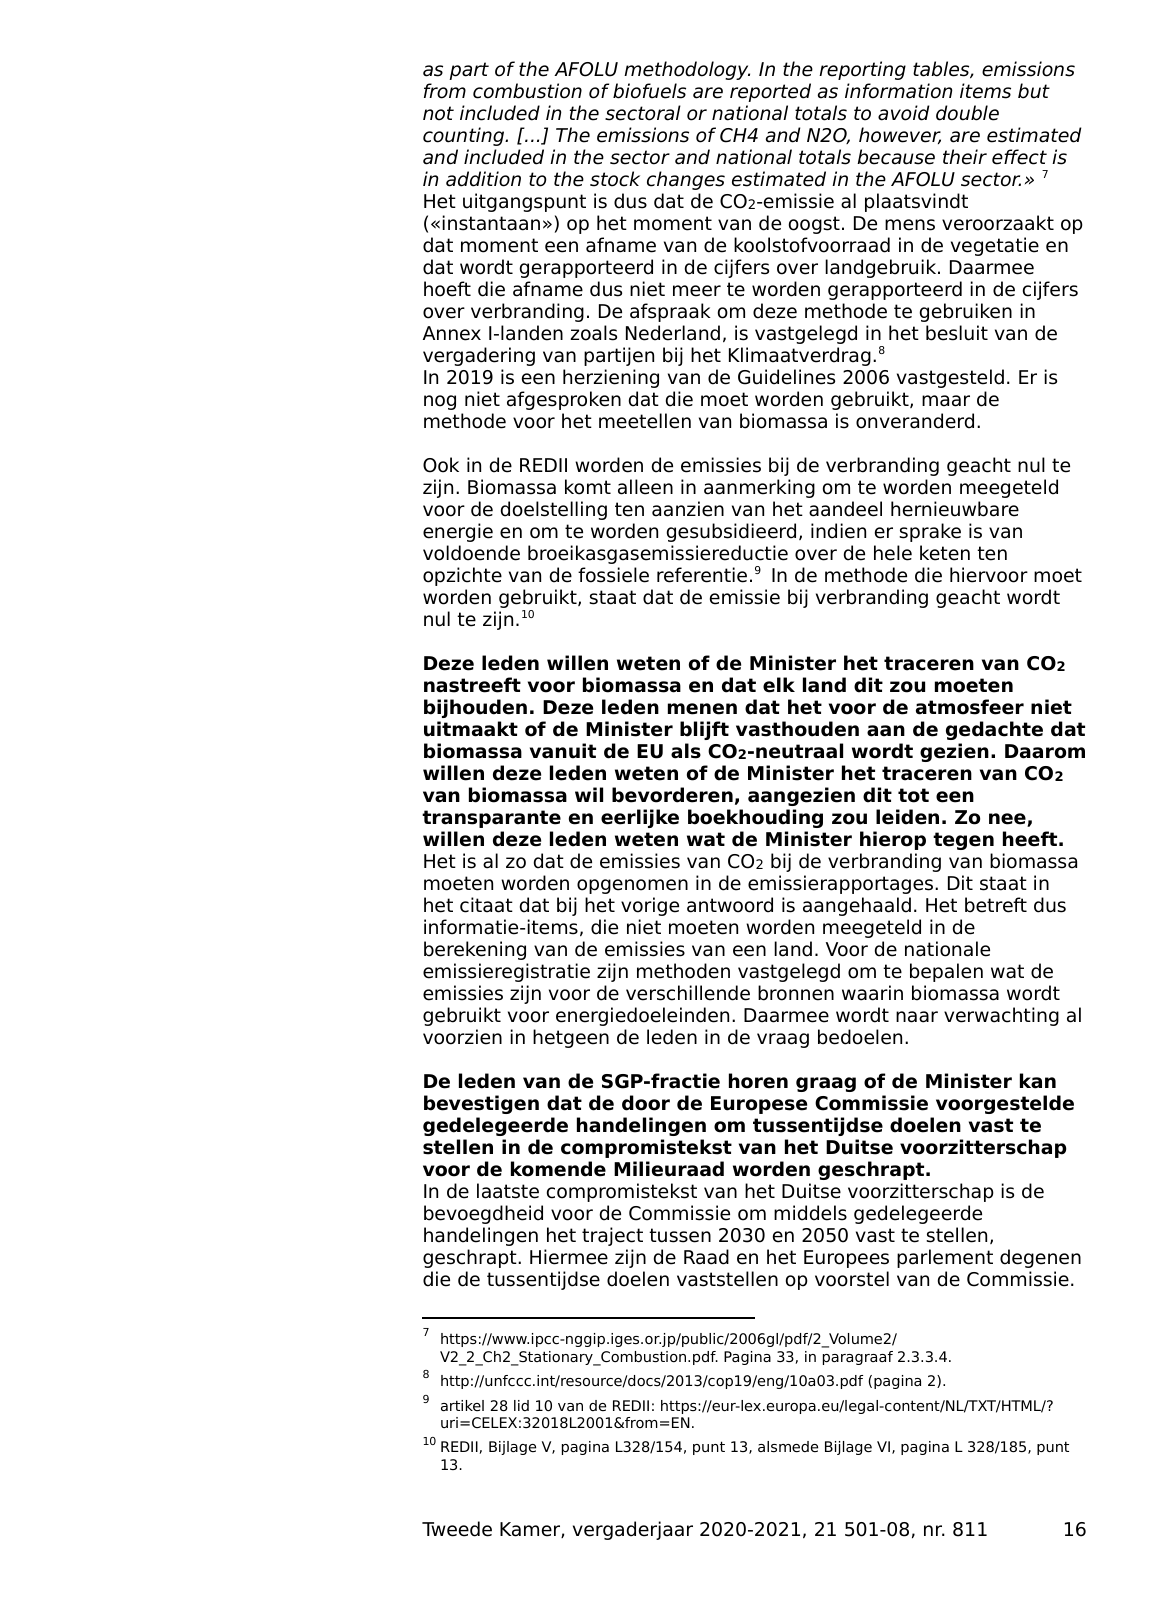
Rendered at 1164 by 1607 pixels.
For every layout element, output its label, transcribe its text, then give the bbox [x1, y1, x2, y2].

text In 2019 is een herziening van de Guidelines 2006 vastgesteld. Er is nog niet afgesproken dat die moet worden gebruikt, maar de methode voor het meetellen van biomassa is onveranderd. [422, 367, 1087, 433]
text https://www.ipcc-nggip.iges.or.jp/public/2006gl/pdf/2_Volume2/V2_2_Ch2_Stationary_Combustion.pdf. Pagina 33, in paragraaf 2.3.3.4. [422, 1327, 1087, 1366]
text artikel 28 lid 10 van de REDII: https://eur-lex.europa.eu/legal-content/NL/TXT/HTML/?uri=CELEX:32018L2001&from=EN. [422, 1393, 1087, 1432]
text Het is al zo dat de emissies van CO2 bij de verbranding van biomassa moeten worden opgenomen in de emissierapportages. Dit staat in het citaat dat bij het vorige antwoord is aangehaald. Het betreft dus informatie-items, die niet moeten worden meegeteld in de berekening van de emissies van een land. Voor de nationale emissieregistratie zijn methoden vastgelegd om te bepalen wat de emissies zijn voor de verschillende bronnen waarin biomassa wordt gebruikt voor energiedoeleinden. Daarmee wordt naar verwachting al voorzien in hetgeen de leden in de vraag bedoelen. [422, 851, 1087, 1048]
text Deze leden willen weten of de Minister het traceren van CO2 nastreeft voor biomassa en dat elk land dit zou moeten bijhouden. Deze leden menen dat het voor de atmosfeer niet uitmaakt of de Minister blijft vasthouden aan de gedachte dat biomassa vanuit de EU als CO2-neutraal wordt gezien. Daarom willen deze leden weten of de Minister het traceren van CO2 van biomassa wil bevorderen, aangezien dit tot een transparante en eerlijke boekhouding zou leiden. Zo nee, willen deze leden weten wat de Minister hierop tegen heeft. [422, 653, 1087, 851]
text Ook in de REDII worden de emissies bij de verbranding geacht nul te zijn. Biomassa komt alleen in aanmerking om te worden meegeteld voor de doelstelling ten aanzien van het aandeel hernieuwbare energie en om te worden gesubsidieerd, indien er sprake is van voldoende broeikasgasemissiereductie over de hele keten ten opzichte van de fossiele referentie. In de methode die hiervoor moet worden gebruikt, staat dat de emissie bij verbranding geacht wordt nul te zijn. [422, 455, 1087, 631]
text REDII, Bijlage V, pagina L328/154, punt 13, alsmede Bijlage VI, pagina L 328/185, punt 13. [422, 1435, 1087, 1474]
text as part of the AFOLU methodology. In the reporting tables, emissions from combustion of biofuels are reported as information items but not included in the sectoral or national totals to avoid double counting. [...] The emissions of CH4 and N2O, however, are estimated and included in the sector and national totals because their effect is in addition to the stock changes estimated in the AFOLU sector.» [422, 59, 1087, 191]
text Het uitgangspunt is dus dat de CO2-emissie al plaatsvindt («instantaan») op het moment van de oogst. De mens veroorzaakt op dat moment een afname van de koolstofvoorraad in de vegetatie en dat wordt gerapporteerd in de cijfers over landgebruik. Daarmee hoeft die afname dus niet meer te worden gerapporteerd in de cijfers over verbranding. De afspraak om deze methode te gebruiken in Annex I-landen zoals Nederland, is vastgelegd in het besluit van de vergadering van partijen bij het Klimaatverdrag. [422, 191, 1087, 367]
text In de laatste compromistekst van het Duitse voorzitterschap is de bevoegdheid voor de Commissie om middels gedelegeerde handelingen het traject tussen 2030 en 2050 vast te stellen, geschrapt. Hiermee zijn de Raad en het Europees parlement degenen die de tussentijdse doelen vaststellen op voorstel van de Commissie. [422, 1181, 1087, 1291]
text http://unfccc.int/resource/docs/2013/cop19/eng/10a03.pdf (pagina 2). [422, 1368, 1087, 1391]
text De leden van de SGP-fractie horen graag of de Minister kan bevestigen dat de door de Europese Commissie voorgestelde gedelegeerde handelingen om tussentijdse doelen vast te stellen in de compromistekst van het Duitse voorzitterschap voor de komende Milieuraad worden geschrapt. [422, 1071, 1087, 1181]
